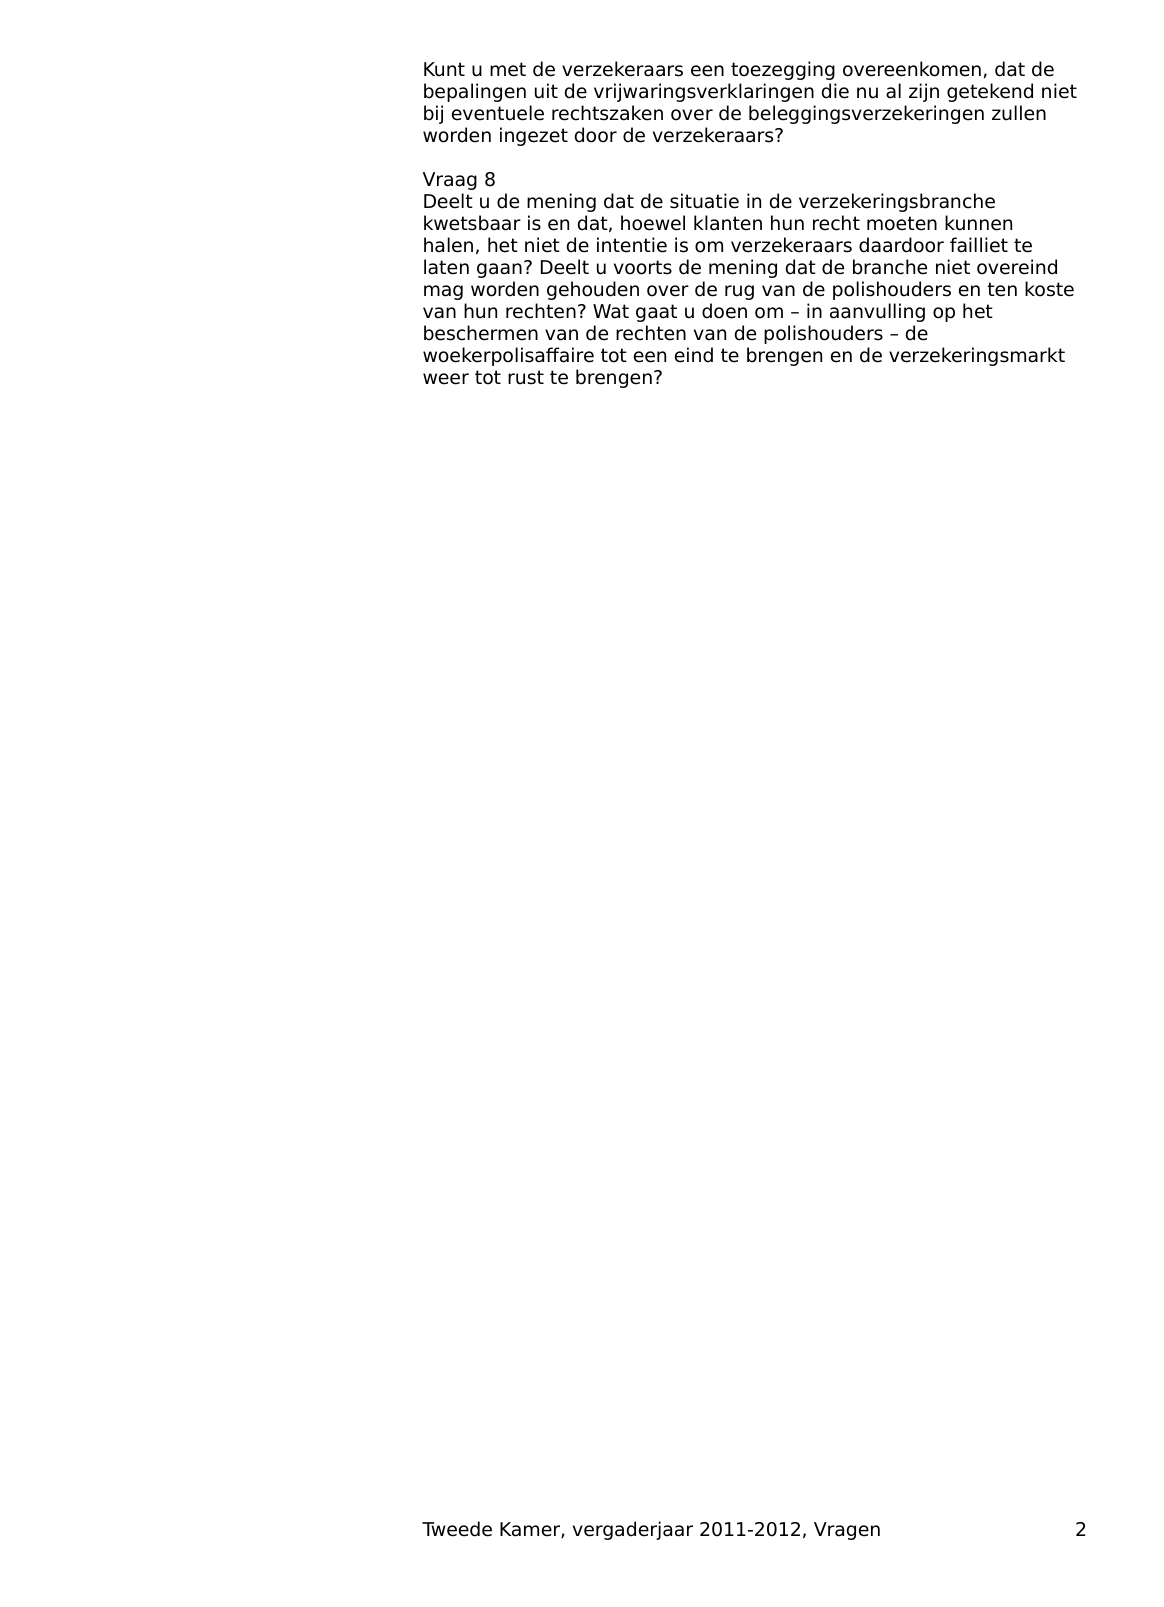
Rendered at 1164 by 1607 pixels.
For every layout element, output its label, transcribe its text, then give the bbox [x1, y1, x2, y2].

text Vraag 8 [422, 169, 1087, 191]
text Kunt u met de verzekeraars een toezegging overeenkomen, dat de bepalingen uit de vrijwaringsverklaringen die nu al zijn getekend niet bij eventuele rechtszaken over de beleggingsverzekeringen zullen worden ingezet door de verzekeraars? [422, 59, 1087, 147]
text Deelt u de mening dat de situatie in de verzekeringsbranche kwetsbaar is en dat, hoewel klanten hun recht moeten kunnen halen, het niet de intentie is om verzekeraars daardoor failliet te laten gaan? Deelt u voorts de mening dat de branche niet overeind mag worden gehouden over de rug van de polishouders en ten koste van hun rechten? Wat gaat u doen om – in aanvulling op het beschermen van de rechten van de polishouders – de woekerpolisaffaire tot een eind te brengen en de verzekeringsmarkt weer tot rust te brengen? [422, 191, 1087, 389]
